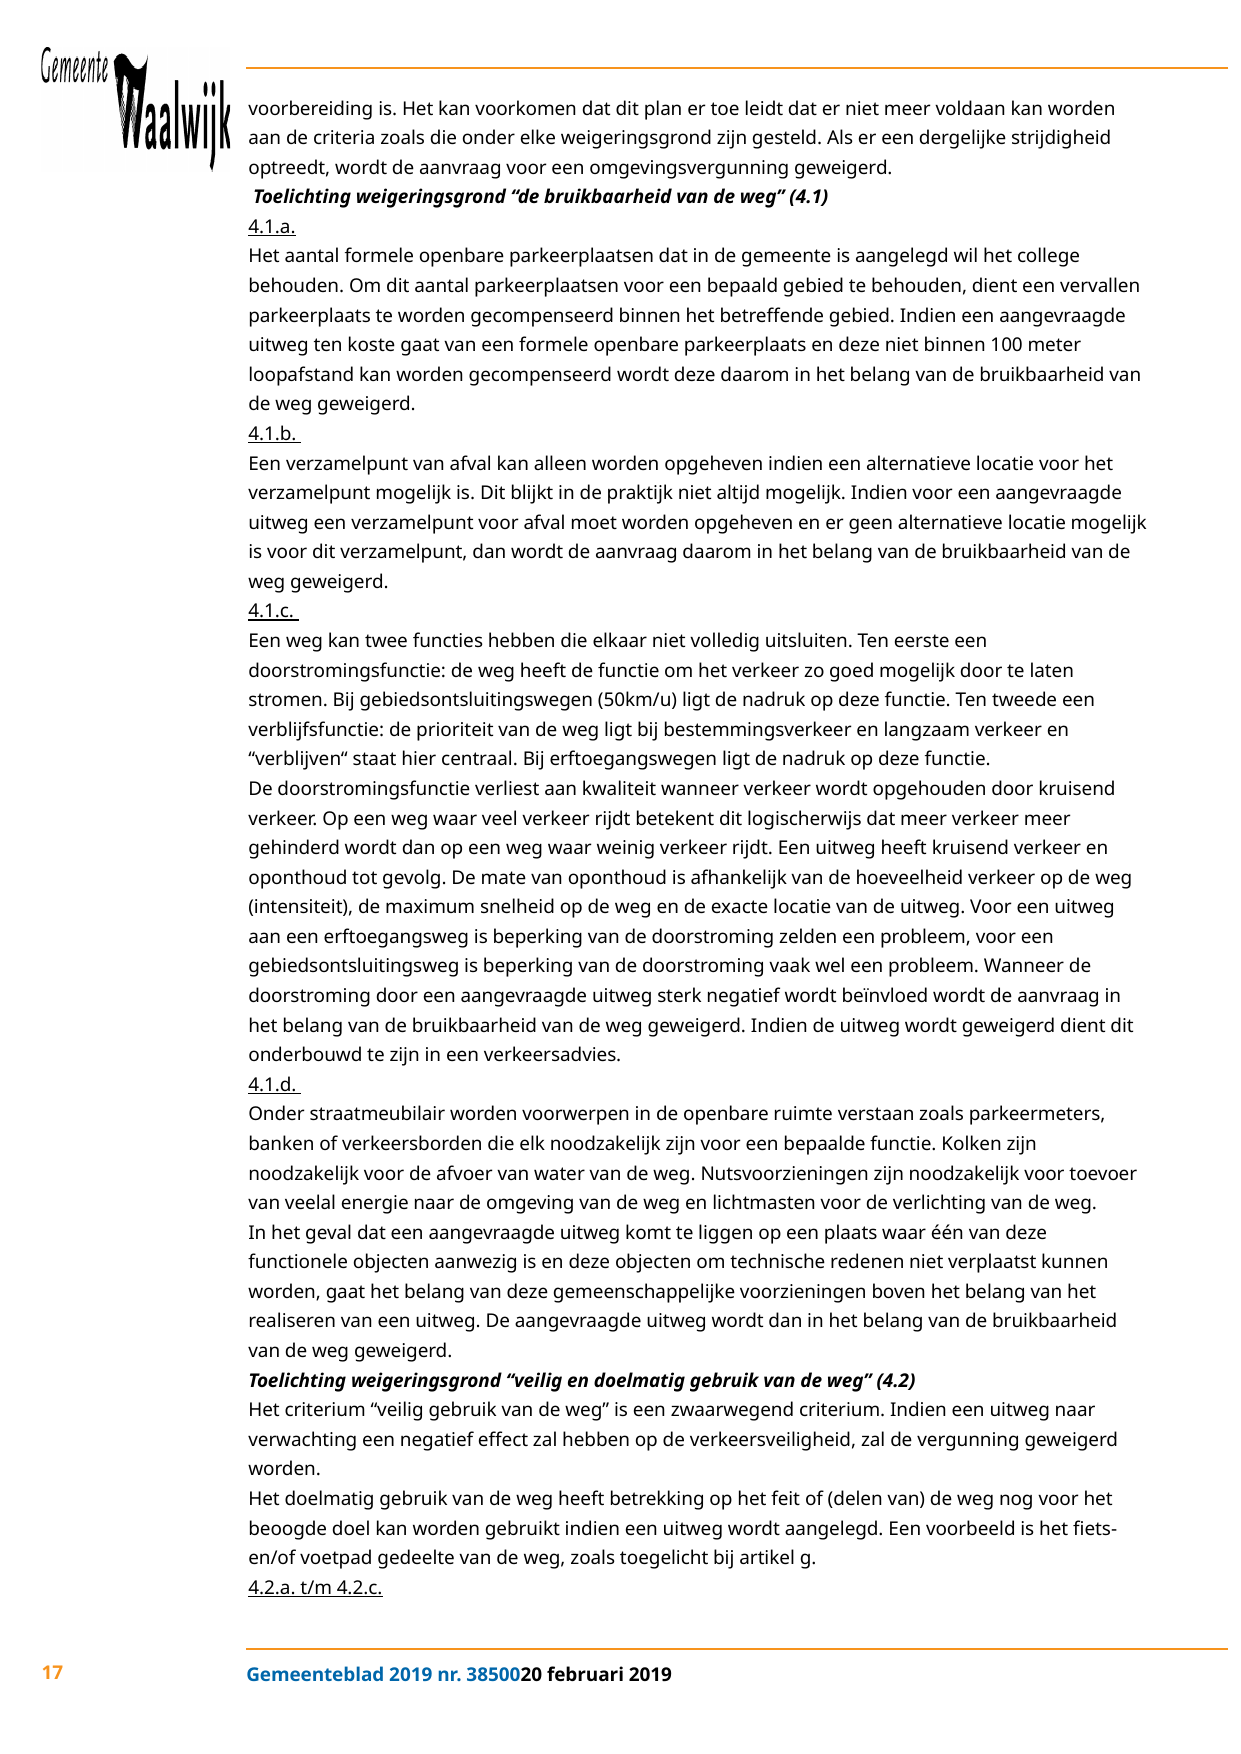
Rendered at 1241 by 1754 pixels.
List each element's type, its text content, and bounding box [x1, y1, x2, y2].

text Toelichting weigeringsgrond “de bruikbaarheid van de weg” (4.1) [248, 183, 1152, 209]
picture [41, 47, 231, 172]
text Het aantal formele openbare parkeerplaatsen dat in de gemeente is aangelegd wil het college behouden. Om dit aantal parkeerplaatsen voor een bepaald gebied te behouden, dient een vervallen parkeerplaats te worden gecompenseerd binnen het betreffende gebied. Indien een aangevraagde uitweg ten koste gaat van een formele openbare parkeerplaats en deze niet binnen 100 meter loopafstand kan worden gecompenseerd wordt deze daarom in het belang van de bruikbaarheid van de weg geweigerd. [248, 243, 1152, 416]
text 4.1.a. [248, 213, 1152, 239]
text Onder straatmeubilair worden voorwerpen in de openbare ruimte verstaan zoals parkeermeters, banken of verkeersborden die elk noodzakelijk zijn voor een bepaalde functie. Kolken zijn noodzakelijk voor de afvoer van water van de weg. Nutsvoorzieningen zijn noodzakelijk voor toevoer van veelal energie naar de omgeving van de weg en lichtmasten voor de verlichting van de weg. [248, 1101, 1152, 1215]
text voorbereiding is. Het kan voorkomen dat dit plan er toe leidt dat er niet meer voldaan kan worden aan de criteria zoals die onder elke weigeringsgrond zijn gesteld. Als er een dergelijke strijdigheid optreedt, wordt de aanvraag voor een omgevingsvergunning geweigerd. [248, 95, 1152, 180]
text Toelichting weigeringsgrond “veilig en doelmatig gebruik van de weg” (4.2) [248, 1367, 1152, 1393]
text 4.1.b. [248, 420, 1152, 446]
text 4.2.a. t/m 4.2.c. [248, 1574, 1152, 1600]
text 4.1.d. [248, 1071, 1152, 1097]
text Een verzamelpunt van afval kan alleen worden opgeheven indien een alternatieve locatie voor het verzamelpunt mogelijk is. Dit blijkt in de praktijk niet altijd mogelijk. Indien voor een aangevraagde uitweg een verzamelpunt voor afval moet worden opgeheven en er geen alternatieve locatie mogelijk is voor dit verzamelpunt, dan wordt de aanvraag daarom in het belang van de bruikbaarheid van de weg geweigerd. [248, 450, 1152, 594]
text In het geval dat een aangevraagde uitweg komt te liggen op een plaats waar één van deze functionele objecten aanwezig is en deze objecten om technische redenen niet verplaatst kunnen worden, gaat het belang van deze gemeenschappelijke voorzieningen boven het belang van het realiseren van een uitweg. De aangevraagde uitweg wordt dan in het belang van de bruikbaarheid van de weg geweigerd. [248, 1219, 1152, 1363]
text Een weg kan twee functies hebben die elkaar niet volledig uitsluiten. Ten eerste een doorstromingsfunctie: de weg heeft de functie om het verkeer zo goed mogelijk door te laten stromen. Bij gebiedsontsluitingswegen (50km/u) ligt de nadruk op deze functie. Ten tweede een verblijfsfunctie: de prioriteit van de weg ligt bij bestemmingsverkeer en langzaam verkeer en “verblijven“ staat hier centraal. Bij erftoegangswegen ligt de nadruk op deze functie. [248, 627, 1152, 771]
text Het doelmatig gebruik van de weg heeft betrekking op het feit of (delen van) de weg nog voor het beoogde doel kan worden gebruikt indien een uitweg wordt aangelegd. Een voorbeeld is het fiets- en/of voetpad gedeelte van de weg, zoals toegelicht bij artikel g. [248, 1485, 1152, 1570]
text Het criterium “veilig gebruik van de weg” is een zwaarwegend criterium. Indien een uitweg naar verwachting een negatief effect zal hebben op de verkeersveiligheid, zal de vergunning geweigerd worden. [248, 1396, 1152, 1481]
text 4.1.c. [248, 598, 1152, 623]
text De doorstromingsfunctie verliest aan kwaliteit wanneer verkeer wordt opgehouden door kruisend verkeer. Op een weg waar veel verkeer rijdt betekent dit logischerwijs dat meer verkeer meer gehinderd wordt dan op een weg waar weinig verkeer rijdt. Een uitweg heeft kruisend verkeer en oponthoud tot gevolg. De mate van oponthoud is afhankelijk van de hoeveelheid verkeer op de weg (intensiteit), de maximum snelheid op de weg en de exacte locatie van de uitweg. Voor een uitweg aan een erftoegangsweg is beperking van de doorstroming zelden een probleem, voor een gebiedsontsluitingsweg is beperking van de doorstroming vaak wel een probleem. Wanneer de doorstroming door een aangevraagde uitweg sterk negatief wordt beïnvloed wordt de aanvraag in het belang van de bruikbaarheid van de weg geweigerd. Indien de uitweg wordt geweigerd dient dit onderbouwd te zijn in een verkeersadvies. [248, 775, 1152, 1067]
